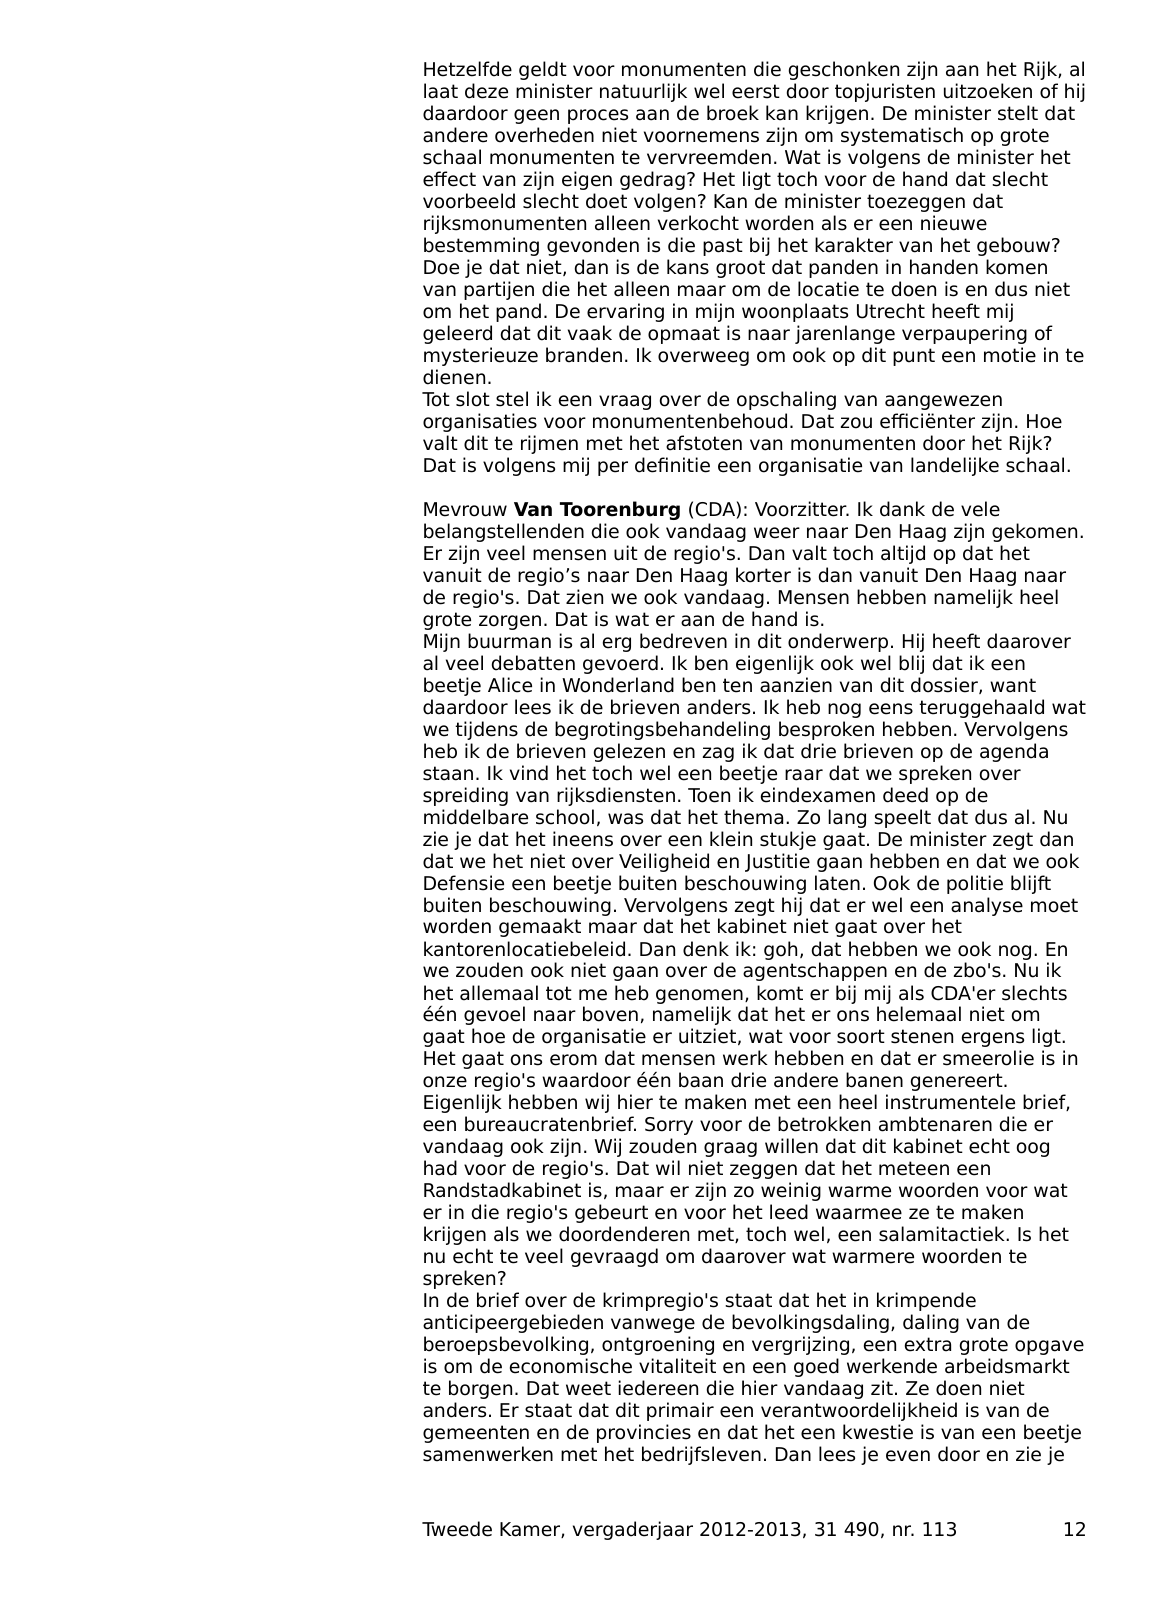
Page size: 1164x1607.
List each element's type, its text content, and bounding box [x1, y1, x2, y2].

text Mevrouw Van Toorenburg (CDA): Voorzitter. Ik dank de vele belangstellenden die ook vandaag weer naar Den Haag zijn gekomen. Er zijn veel mensen uit de regio's. Dan valt toch altijd op dat het vanuit de regio’s naar Den Haag korter is dan vanuit Den Haag naar de regio's. Dat zien we ook vandaag. Mensen hebben namelijk heel grote zorgen. Dat is wat er aan de hand is. [422, 499, 1087, 631]
text In de brief over de krimpregio's staat dat het in krimpende anticipeergebieden vanwege de bevolkingsdaling, daling van de beroepsbevolking, ontgroening en vergrijzing, een extra grote opgave is om de economische vitaliteit en een goed werkende arbeidsmarkt te borgen. Dat weet iedereen die hier vandaag zit. Ze doen niet anders. Er staat dat dit primair een verantwoordelijkheid is van de gemeenten en de provincies en dat het een kwestie is van een beetje samenwerken met het bedrijfsleven. Dan lees je even door en zie je [422, 1290, 1087, 1466]
text Mijn buurman is al erg bedreven in dit onderwerp. Hij heeft daarover al veel debatten gevoerd. Ik ben eigenlijk ook wel blij dat ik een beetje Alice in Wonderland ben ten aanzien van dit dossier, want daardoor lees ik de brieven anders. Ik heb nog eens teruggehaald wat we tijdens de begrotingsbehandeling besproken hebben. Vervolgens heb ik de brieven gelezen en zag ik dat drie brieven op de agenda staan. Ik vind het toch wel een beetje raar dat we spreken over spreiding van rijksdiensten. Toen ik eindexamen deed op de middelbare school, was dat het thema. Zo lang speelt dat dus al. Nu zie je dat het ineens over een klein stukje gaat. De minister zegt dan dat we het niet over Veiligheid en Justitie gaan hebben en dat we ook Defensie een beetje buiten beschouwing laten. Ook de politie blijft buiten beschouwing. Vervolgens zegt hij dat er wel een analyse moet worden gemaakt maar dat het kabinet niet gaat over het kantorenlocatiebeleid. Dan denk ik: goh, dat hebben we ook nog. En we zouden ook niet gaan over de agentschappen en de zbo's. Nu ik het allemaal tot me heb genomen, komt er bij mij als CDA'er slechts één gevoel naar boven, namelijk dat het er ons helemaal niet om gaat hoe de organisatie er uitziet, wat voor soort stenen ergens ligt. Het gaat ons erom dat mensen werk hebben en dat er smeerolie is in onze regio's waardoor één baan drie andere banen genereert. Eigenlijk hebben wij hier te maken met een heel instrumentele brief, een bureaucratenbrief. Sorry voor de betrokken ambtenaren die er vandaag ook zijn. Wij zouden graag willen dat dit kabinet echt oog had voor de regio's. Dat wil niet zeggen dat het meteen een Randstadkabinet is, maar er zijn zo weinig warme woorden voor wat er in die regio's gebeurt en voor het leed waarmee ze te maken krijgen als we doordenderen met, toch wel, een salamitactiek. Is het nu echt te veel gevraagd om daarover wat warmere woorden te spreken? [422, 631, 1087, 1290]
text Hetzelfde geldt voor monumenten die geschonken zijn aan het Rijk, al laat deze minister natuurlijk wel eerst door topjuristen uitzoeken of hij daardoor geen proces aan de broek kan krijgen. De minister stelt dat andere overheden niet voornemens zijn om systematisch op grote schaal monumenten te vervreemden. Wat is volgens de minister het effect van zijn eigen gedrag? Het ligt toch voor de hand dat slecht voorbeeld slecht doet volgen? Kan de minister toezeggen dat rijksmonumenten alleen verkocht worden als er een nieuwe bestemming gevonden is die past bij het karakter van het gebouw? Doe je dat niet, dan is de kans groot dat panden in handen komen van partijen die het alleen maar om de locatie te doen is en dus niet om het pand. De ervaring in mijn woonplaats Utrecht heeft mij geleerd dat dit vaak de opmaat is naar jarenlange verpaupering of mysterieuze branden. Ik overweeg om ook op dit punt een motie in te dienen. [422, 59, 1087, 389]
text Tot slot stel ik een vraag over de opschaling van aangewezen organisaties voor monumentenbehoud. Dat zou efficiënter zijn. Hoe valt dit te rijmen met het afstoten van monumenten door het Rijk? Dat is volgens mij per definitie een organisatie van landelijke schaal. [422, 389, 1087, 477]
